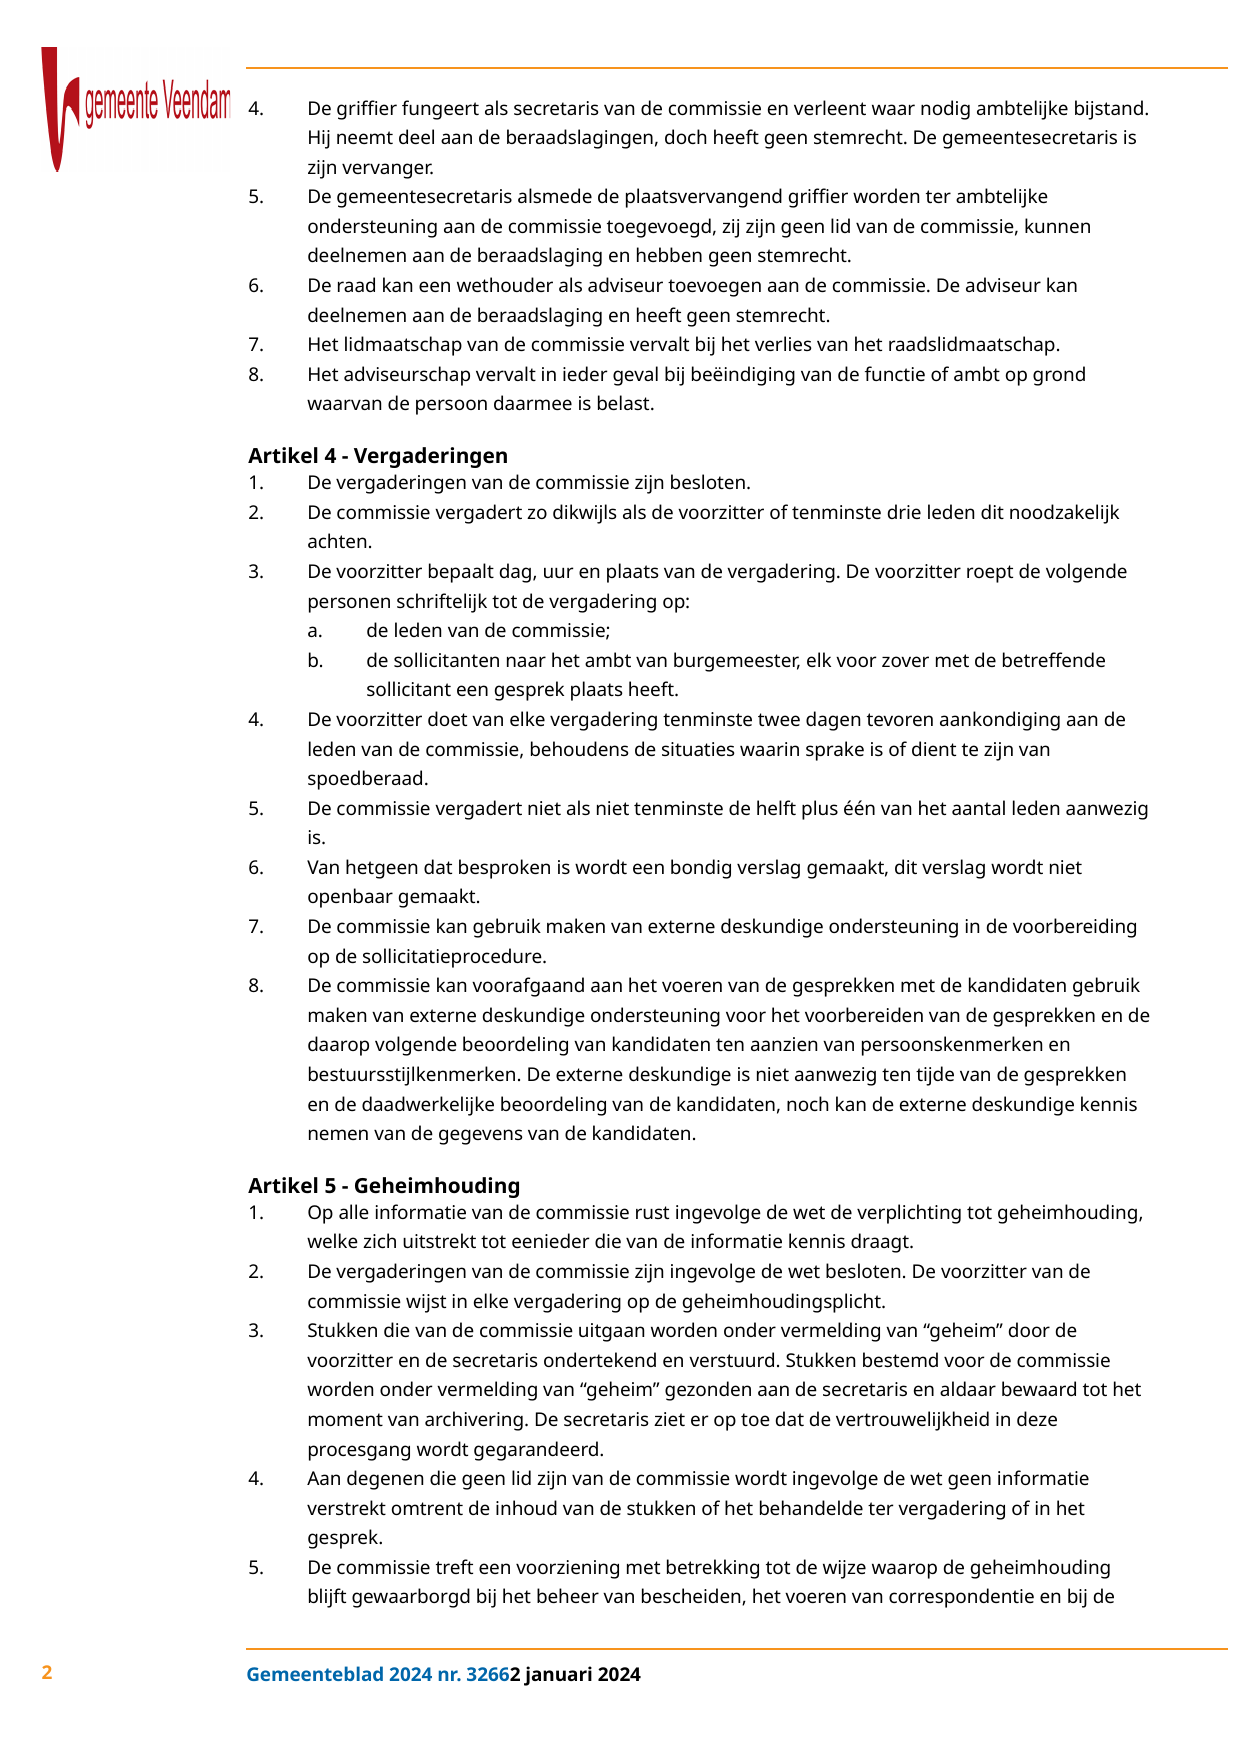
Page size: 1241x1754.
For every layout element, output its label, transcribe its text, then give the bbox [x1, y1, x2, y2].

list De griffier fungeert als secretaris van de commissie en verleent waar nodig ambtelijke bijstand. Hij neemt deel aan de beraadslagingen, doch heeft geen stemrecht. De gemeentesecretaris is zijn vervanger. [248, 95, 1152, 180]
text Artikel 4 - Vergaderingen [248, 441, 1152, 469]
list De commissie vergadert niet als niet tenminste de helft plus één van het aantal leden aanwezig is. [248, 795, 1152, 850]
list De vergaderingen van de commissie zijn besloten. [248, 469, 1152, 495]
list de sollicitanten naar het ambt van burgemeester, elk voor zover met de betreffende sollicitant een gesprek plaats heeft. [307, 647, 1152, 702]
list De commissie vergadert zo dikwijls als de voorzitter of tenminste drie leden dit noodzakelijk achten. [248, 499, 1152, 554]
list De raad kan een wethouder als adviseur toevoegen aan de commissie. De adviseur kan deelnemen aan de beraadslaging en heeft geen stemrecht. [248, 272, 1152, 328]
list Aan degenen die geen lid zijn van de commissie wordt ingevolge de wet geen informatie verstrekt omtrent de inhoud van de stukken of het behandelde ter vergadering of in het gesprek. [248, 1465, 1152, 1550]
list Het adviseurschap vervalt in ieder geval bij beëindiging van de functie of ambt op grond waarvan de persoon daarmee is belast. [248, 361, 1152, 416]
text Artikel 5 - Geheimhouding [248, 1171, 1152, 1199]
list De commissie kan voorafgaand aan het voeren van de gesprekken met de kandidaten gebruik maken van externe deskundige ondersteuning voor het voorbereiden van de gesprekken en de daarop volgende beoordeling van kandidaten ten aanzien van persoonskenmerken en bestuursstijlkenmerken. De externe deskundige is niet aanwezig ten tijde van de gesprekken en de daadwerkelijke beoordeling van de kandidaten, noch kan de externe deskundige kennis nemen van de gegevens van de kandidaten. [248, 972, 1152, 1146]
list de leden van de commissie; [307, 617, 1152, 643]
list De gemeentesecretaris alsmede de plaatsvervangend griffier worden ter ambtelijke ondersteuning aan de commissie toegevoegd, zij zijn geen lid van de commissie, kunnen deelnemen aan de beraadslaging en hebben geen stemrecht. [248, 183, 1152, 268]
list De commissie kan gebruik maken van externe deskundige ondersteuning in de voorbereiding op de sollicitatieprocedure. [248, 913, 1152, 968]
list De voorzitter bepaalt dag, uur en plaats van de vergadering. De voorzitter roept de volgende personen schriftelijk tot de vergadering op: [248, 558, 1152, 613]
list De commissie treft een voorziening met betrekking tot de wijze waarop de geheimhouding blijft gewaarborgd bij het beheer van bescheiden, het voeren van correspondentie en bij de [248, 1554, 1152, 1609]
picture [41, 47, 231, 172]
list Op alle informatie van de commissie rust ingevolge de wet de verplichting tot geheimhouding, welke zich uitstrekt tot eenieder die van de informatie kennis draagt. [248, 1199, 1152, 1254]
list De voorzitter doet van elke vergadering tenminste twee dagen tevoren aankondiging aan de leden van de commissie, behoudens de situaties waarin sprake is of dient te zijn van spoedberaad. [248, 706, 1152, 791]
list Stukken die van de commissie uitgaan worden onder vermelding van “geheim” door de voorzitter en de secretaris ondertekend en verstuurd. Stukken bestemd voor de commissie worden onder vermelding van “geheim” gezonden aan de secretaris en aldaar bewaard tot het moment van archivering. De secretaris ziet er op toe dat de vertrouwelijkheid in deze procesgang wordt gegarandeerd. [248, 1317, 1152, 1462]
list De vergaderingen van de commissie zijn ingevolge de wet besloten. De voorzitter van de commissie wijst in elke vergadering op de geheimhoudingsplicht. [248, 1258, 1152, 1314]
list Van hetgeen dat besproken is wordt een bondig verslag gemaakt, dit verslag wordt niet openbaar gemaakt. [248, 854, 1152, 909]
list Het lidmaatschap van de commissie vervalt bij het verlies van het raadslidmaatschap. [248, 331, 1152, 357]
